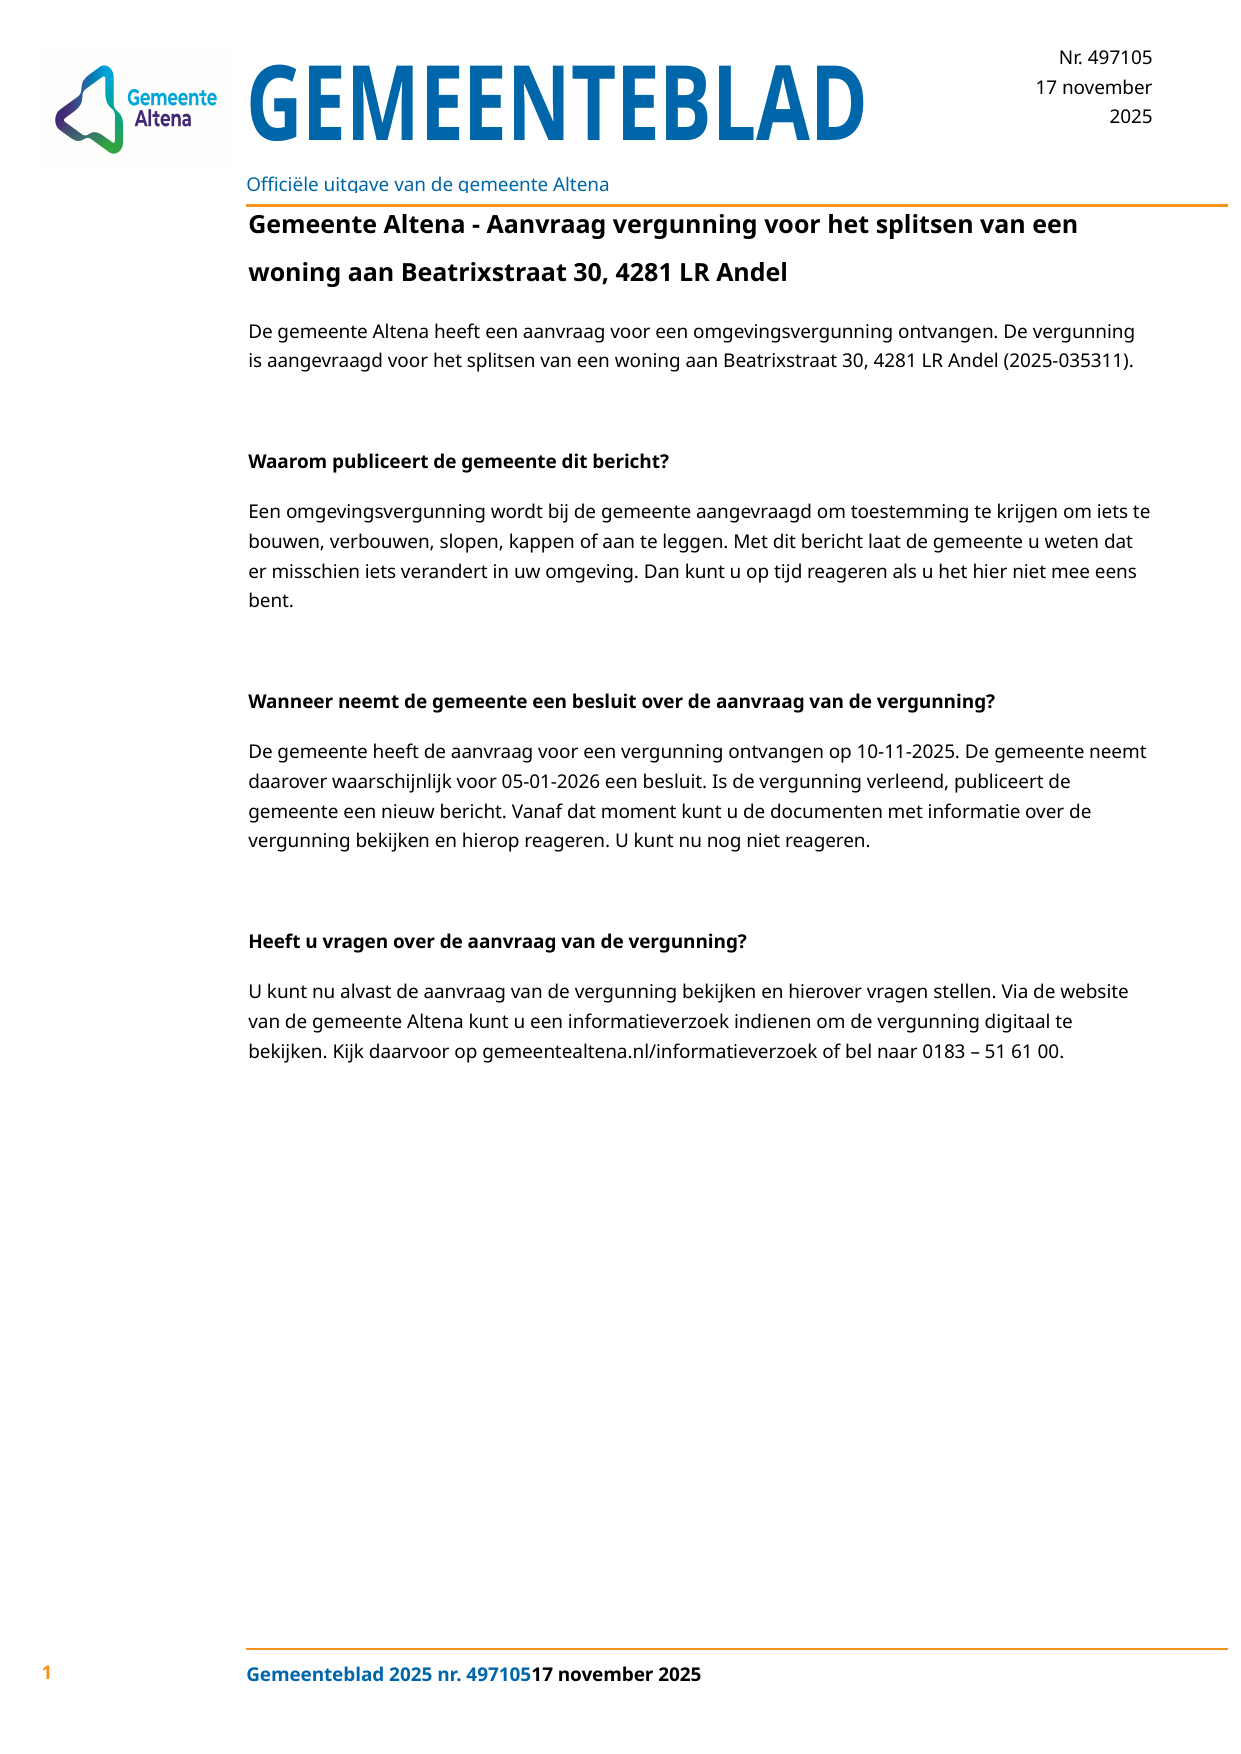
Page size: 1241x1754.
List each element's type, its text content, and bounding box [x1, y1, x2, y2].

picture [41, 47, 231, 172]
text De gemeente Altena heeft een aanvraag voor een omgevingsvergunning ontvangen. De vergunning is aangevraagd voor het splitsen van een woning aan Beatrixstraat 30, 4281 LR Andel (2025-035311). [248, 318, 1152, 373]
text De gemeente heeft de aanvraag voor een vergunning ontvangen op 10-11-2025. De gemeente neemt daarover waarschijnlijk voor 05-01-2026 een besluit. Is de vergunning verleend, publiceert de gemeente een nieuw bericht. Vanaf dat moment kunt u de documenten met informatie over de vergunning bekijken en hierop reageren. U kunt nu nog niet reageren. [248, 739, 1152, 853]
text Heeft u vragen over de aanvraag van de vergunning? [248, 928, 1152, 954]
text Een omgevingsvergunning wordt bij de gemeente aangevraagd om toestemming te krijgen om iets te bouwen, verbouwen, slopen, kappen of aan te leggen. Met dit bericht laat de gemeente u weten dat er misschien iets verandert in uw omgeving. Dan kunt u op tijd reageren als u het hier niet mee eens bent. [248, 499, 1152, 613]
text Waarom publiceert de gemeente dit bericht? [248, 448, 1152, 474]
text U kunt nu alvast de aanvraag van de vergunning bekijken en hierover vragen stellen. Via de website van de gemeente Altena kunt u een informatieverzoek indienen om de vergunning digitaal te bekijken. Kijk daarvoor op gemeentealtena.nl/informatieverzoek of bel naar 0183 – 51 61 00. [248, 979, 1152, 1064]
text Wanneer neemt de gemeente een besluit over de aanvraag van de vergunning? [248, 688, 1152, 714]
text Gemeente Altena - Aanvraag vergunning voor het splitsen van een woning aan Beatrixstraat 30, 4281 LR Andel [248, 207, 1152, 288]
